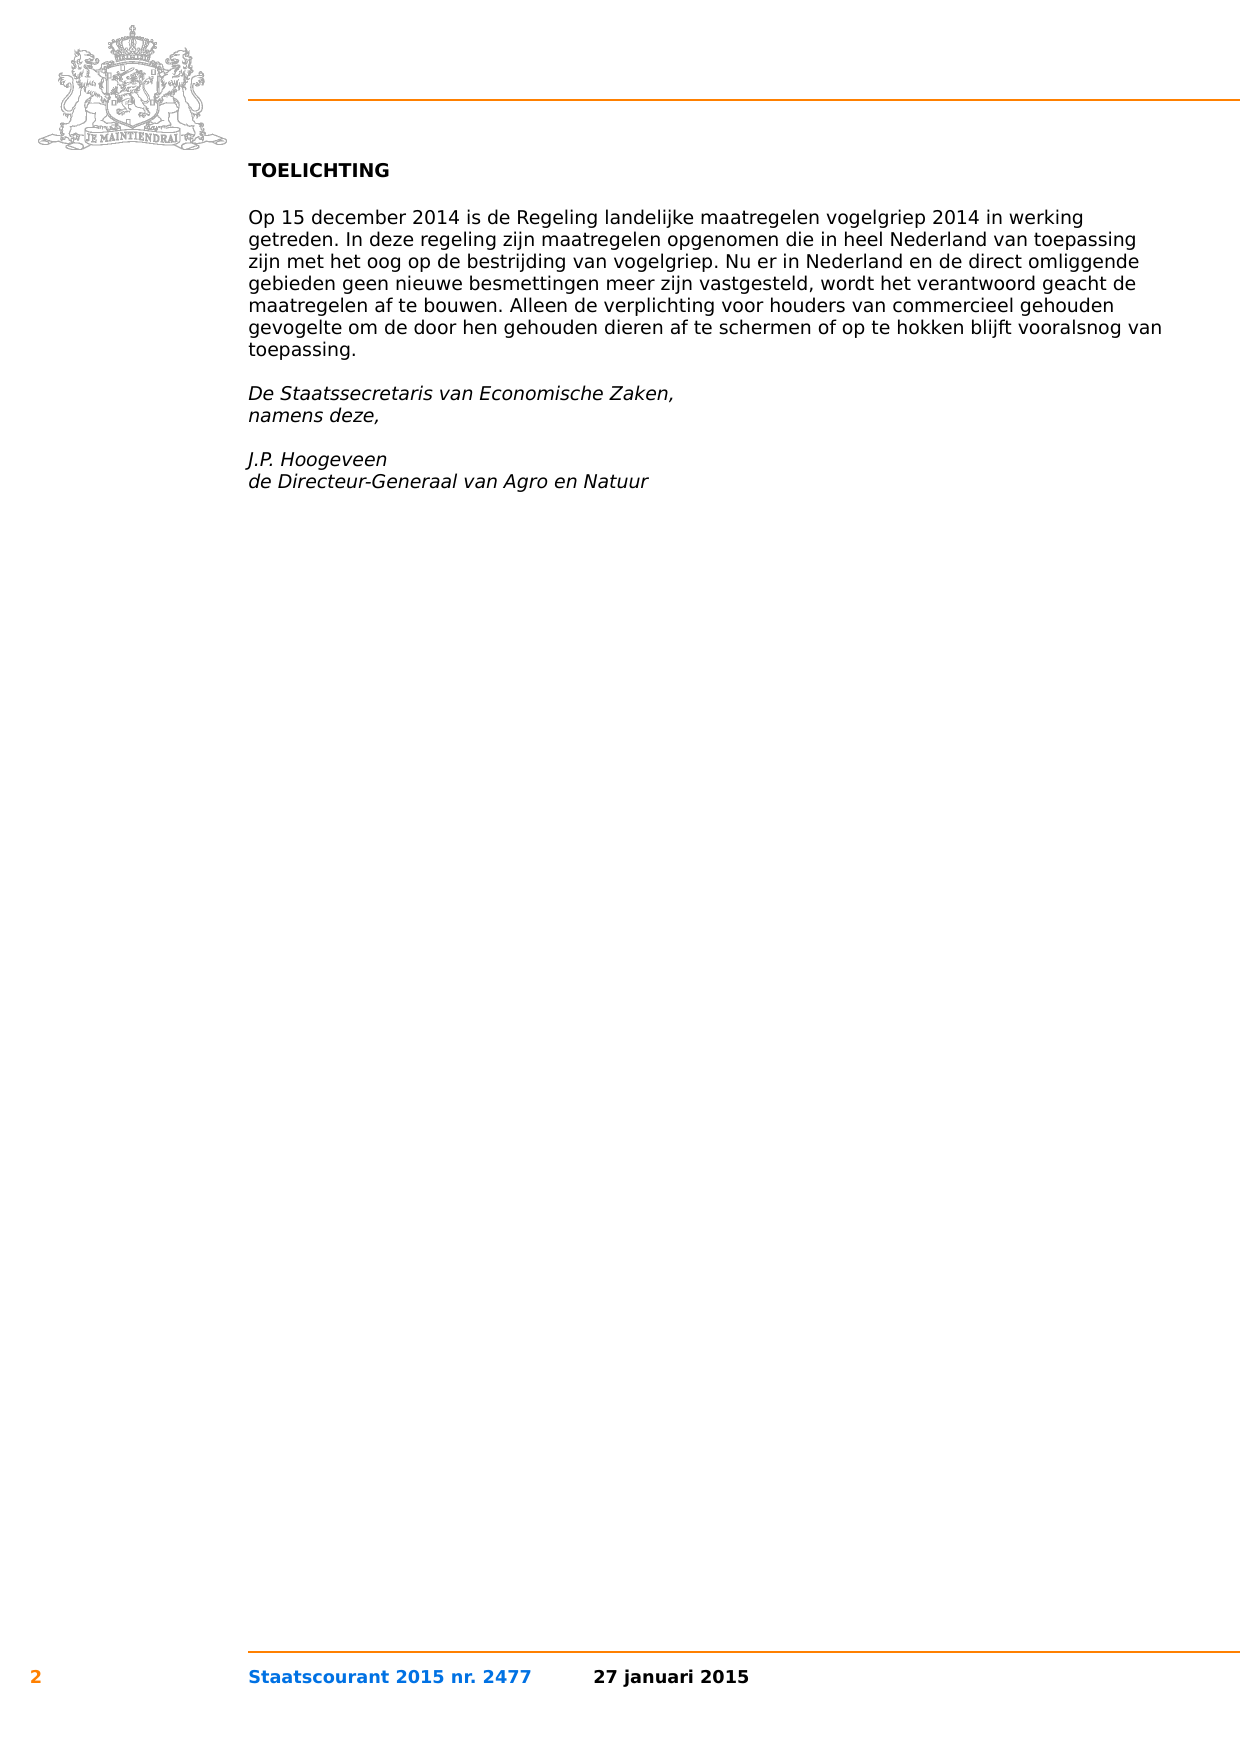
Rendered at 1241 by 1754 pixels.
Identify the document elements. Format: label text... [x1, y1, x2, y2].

text De Staatssecretaris van Economische Zaken, namens deze, J.P. Hoogeveen de Directeur-Generaal van Agro en Natuur [248, 383, 1163, 492]
text Op 15 december 2014 is de Regeling landelijke maatregelen vogelgriep 2014 in werking getreden. In deze regeling zijn maatregelen opgenomen die in heel Nederland van toepassing zijn met het oog op de bestrijding van vogelgriep. Nu er in Nederland en de direct omliggende gebieden geen nieuwe besmettingen meer zijn vastgesteld, wordt het verantwoord geacht de maatregelen af te bouwen. Alleen de verplichting voor houders van commercieel gehouden gevogelte om de door hen gehouden dieren af te schermen of op te hokken blijft vooralsnog van toepassing. [248, 207, 1163, 361]
subtitle TOELICHTING [248, 160, 1163, 182]
picture [38, 25, 227, 150]
